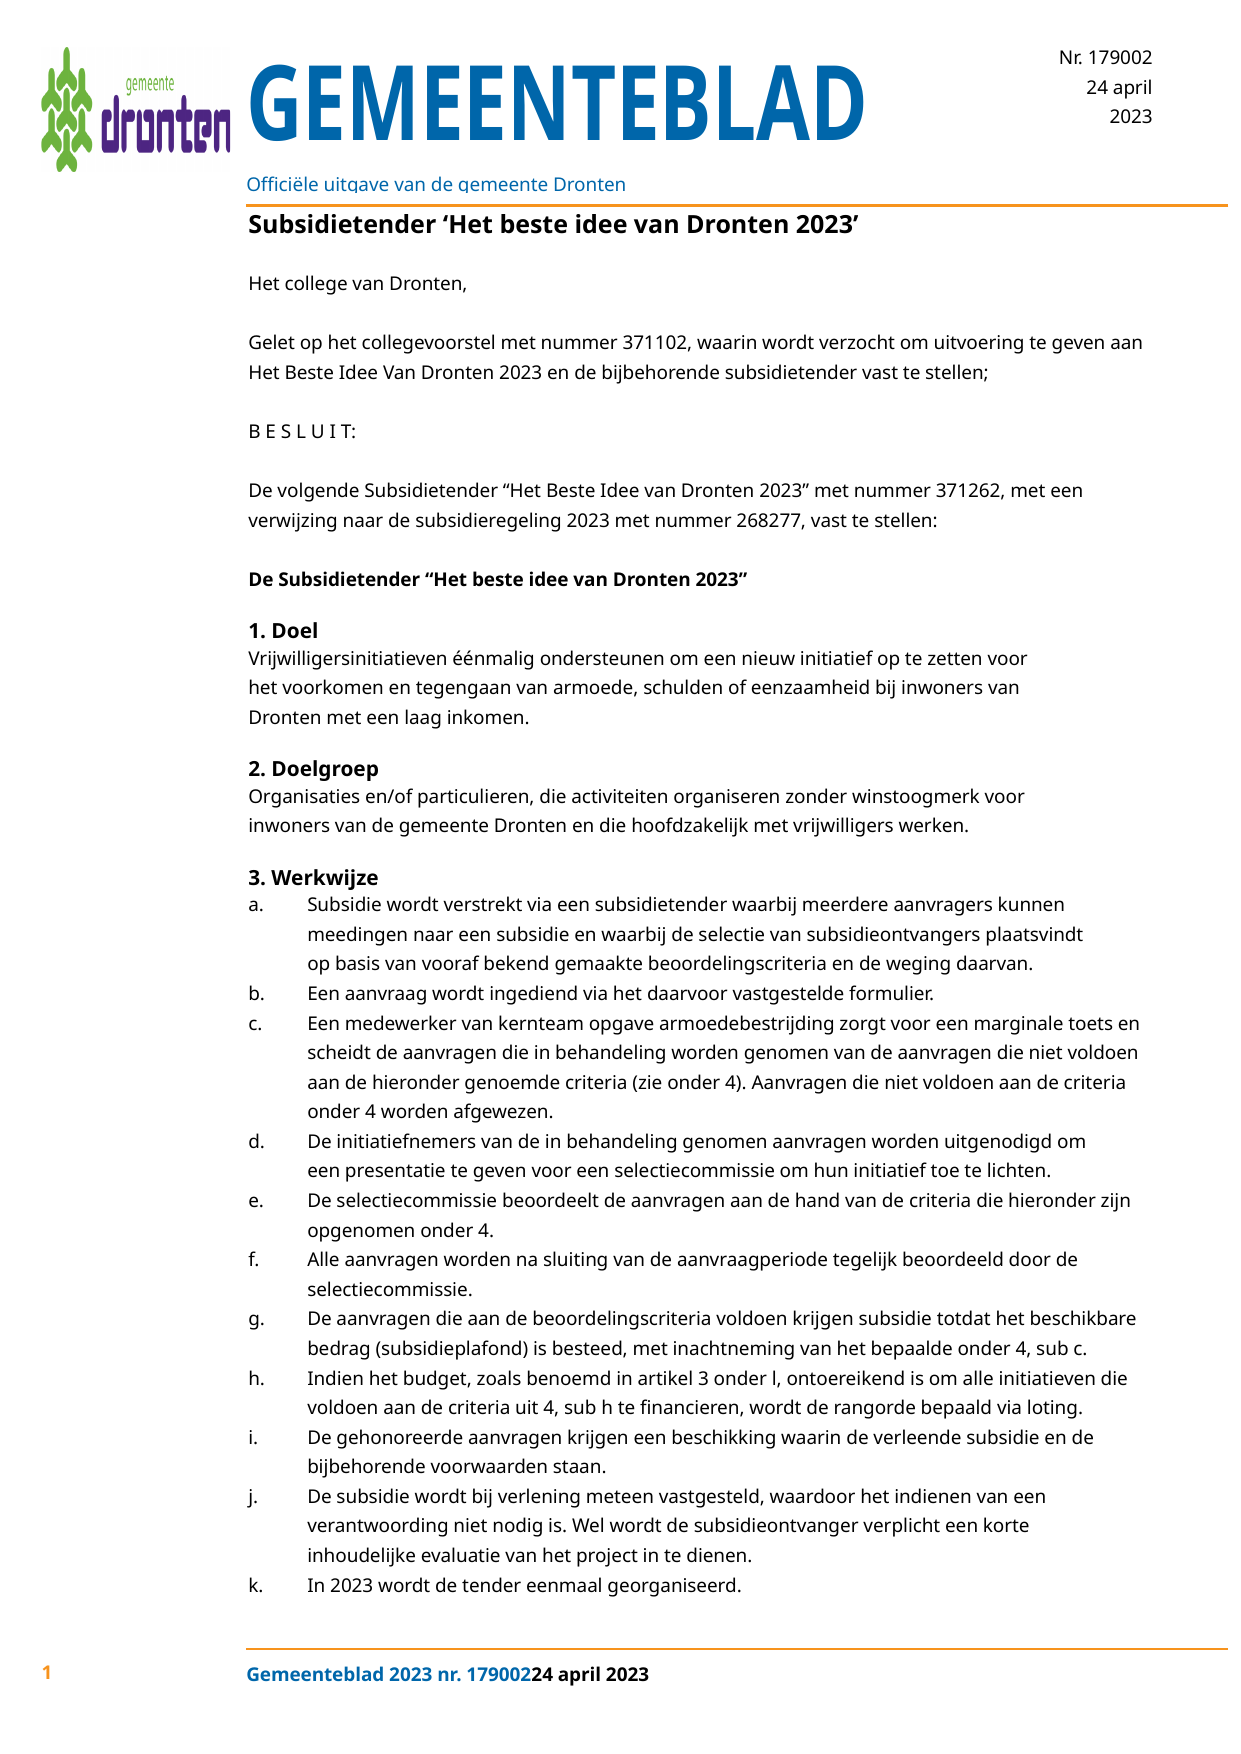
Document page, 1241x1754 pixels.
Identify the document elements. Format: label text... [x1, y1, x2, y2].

text inwoners van de gemeente Dronten en die hoofdzakelijk met vrijwilligers werken. [248, 813, 1152, 838]
text Dronten met een laag inkomen. [248, 704, 1152, 730]
list De gehonoreerde aanvragen krijgen een beschikking waarin de verleende subsidie en de [248, 1424, 1152, 1450]
list inhoudelijke evaluatie van het project in te dienen. [248, 1542, 1152, 1568]
list op basis van vooraf bekend gemaakte beoordelingscriteria en de weging daarvan. [248, 951, 1152, 976]
text Organisaties en/of particulieren, die activiteiten organiseren zonder winstoogmerk voor [248, 783, 1152, 809]
list Een medewerker van kernteam opgave armoedebestrijding zorgt voor een marginale toets en scheidt de aanvragen die in behandeling worden genomen van de aanvragen die niet voldoen aan de hieronder genoemde criteria (zie onder 4). Aanvragen die niet voldoen aan de criteria onder 4 worden afgewezen. [248, 1010, 1152, 1124]
list een presentatie te geven voor een selectiecommissie om hun initiatief toe te lichten. [248, 1158, 1152, 1183]
text 2. Doelgroep [248, 754, 1152, 783]
text Gelet op het collegevoorstel met nummer 371102, waarin wordt verzocht om uitvoering te geven aan Het Beste Idee Van Dronten 2023 en de bijbehorende subsidietender vast te stellen; [248, 329, 1152, 385]
list De subsidie wordt bij verlening meteen vastgesteld, waardoor het indienen van een [248, 1483, 1152, 1509]
list selectiecommissie. [248, 1276, 1152, 1302]
text B E S L U I T: [248, 418, 1152, 444]
picture [41, 47, 231, 172]
list verantwoording niet nodig is. Wel wordt de subsidieontvanger verplicht een korte [248, 1513, 1152, 1538]
list In 2023 wordt de tender eenmaal georganiseerd. [248, 1572, 1152, 1598]
text 3. Werkwijze [248, 863, 1152, 891]
list Alle aanvragen worden na sluiting van de aanvraagperiode tegelijk beoordeeld door de [248, 1246, 1152, 1272]
list De initiatiefnemers van de in behandeling genomen aanvragen worden uitgenodigd om [248, 1128, 1152, 1154]
text Vrijwilligersinitiatieven éénmalig ondersteunen om een nieuw initiatief op te zetten voor [248, 645, 1152, 671]
text De Subsidietender “Het beste idee van Dronten 2023” [248, 566, 1152, 592]
list Indien het budget, zoals benoemd in artikel 3 onder l, ontoereikend is om alle initiatieven die voldoen aan de criteria uit 4, sub h te financieren, wordt de rangorde bepaald via loting. [248, 1365, 1152, 1420]
text Het college van Dronten, [248, 270, 1152, 296]
list De selectiecommissie beoordeelt de aanvragen aan de hand van de criteria die hieronder zijn opgenomen onder 4. [248, 1187, 1152, 1243]
text het voorkomen en tegengaan van armoede, schulden of eenzaamheid bij inwoners van [248, 674, 1152, 700]
list Subsidie wordt verstrekt via een subsidietender waarbij meerdere aanvragers kunnen [248, 891, 1152, 917]
text 1. Doel [248, 617, 1152, 645]
list meedingen naar een subsidie en waarbij de selectie van subsidieontvangers plaatsvindt [248, 921, 1152, 947]
list Een aanvraag wordt ingediend via het daarvoor vastgestelde formulier. [248, 980, 1152, 1006]
text De volgende Subsidietender “Het Beste Idee van Dronten 2023” met nummer 371262, met een verwijzing naar de subsidieregeling 2023 met nummer 268277, vast te stellen: [248, 477, 1152, 533]
list De aanvragen die aan de beoordelingscriteria voldoen krijgen subsidie totdat het beschikbare bedrag (subsidieplafond) is besteed, met inachtneming van het bepaalde onder 4, sub c. [248, 1306, 1152, 1361]
list bijbehorende voorwaarden staan. [248, 1453, 1152, 1479]
text Subsidietender ‘Het beste idee van Dronten 2023’ [248, 207, 1152, 241]
